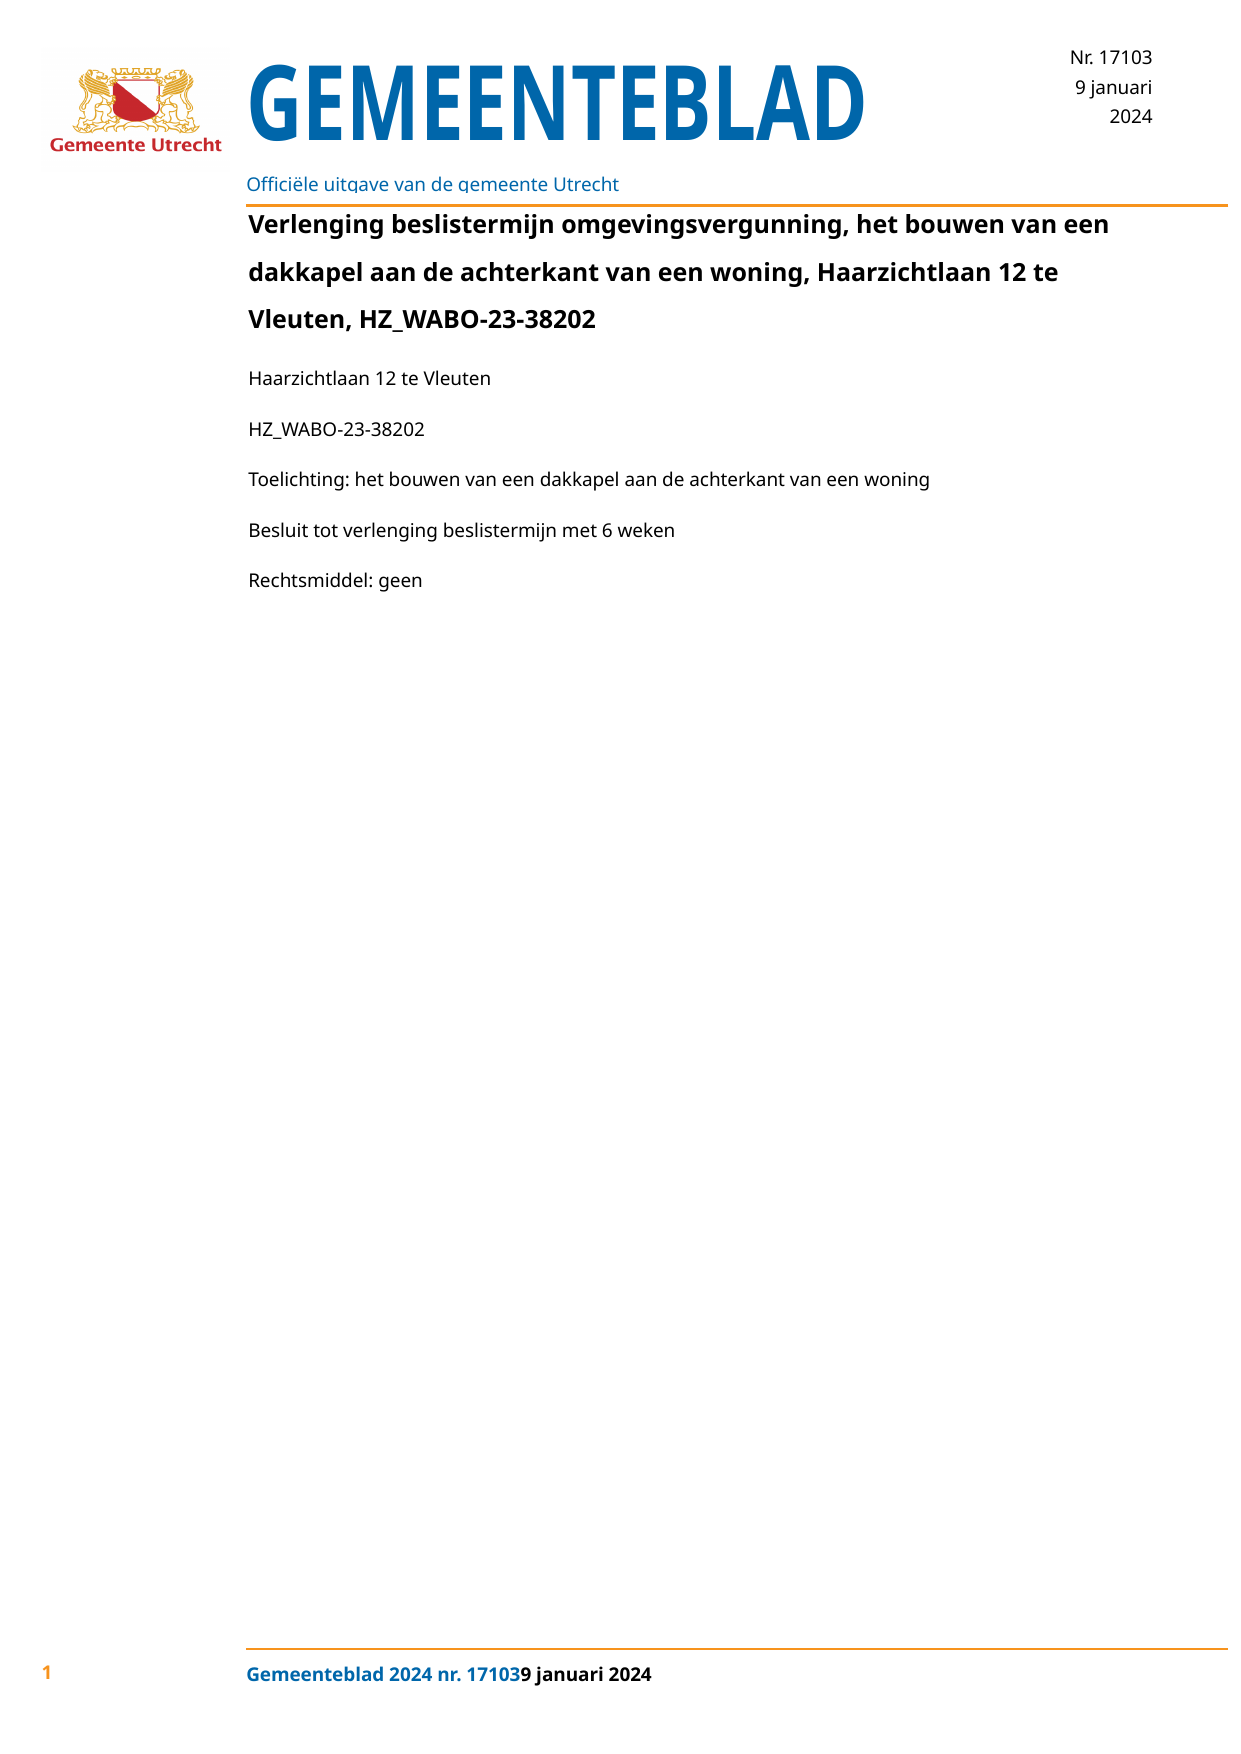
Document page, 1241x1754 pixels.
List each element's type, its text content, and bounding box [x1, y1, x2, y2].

text Verlenging beslistermijn omgevingsvergunning, het bouwen van een dakkapel aan de achterkant van een woning, Haarzichtlaan 12 te Vleuten, HZ_WABO-23-38202 [248, 207, 1152, 336]
text Rechtsmiddel: geen [248, 567, 1152, 593]
text Toelichting: het bouwen van een dakkapel aan de achterkant van een woning [248, 466, 1152, 492]
text HZ_WABO-23-38202 [248, 416, 1152, 442]
text Haarzichtlaan 12 te Vleuten [248, 366, 1152, 391]
text Besluit tot verlenging beslistermijn met 6 weken [248, 517, 1152, 542]
picture [41, 47, 231, 172]
